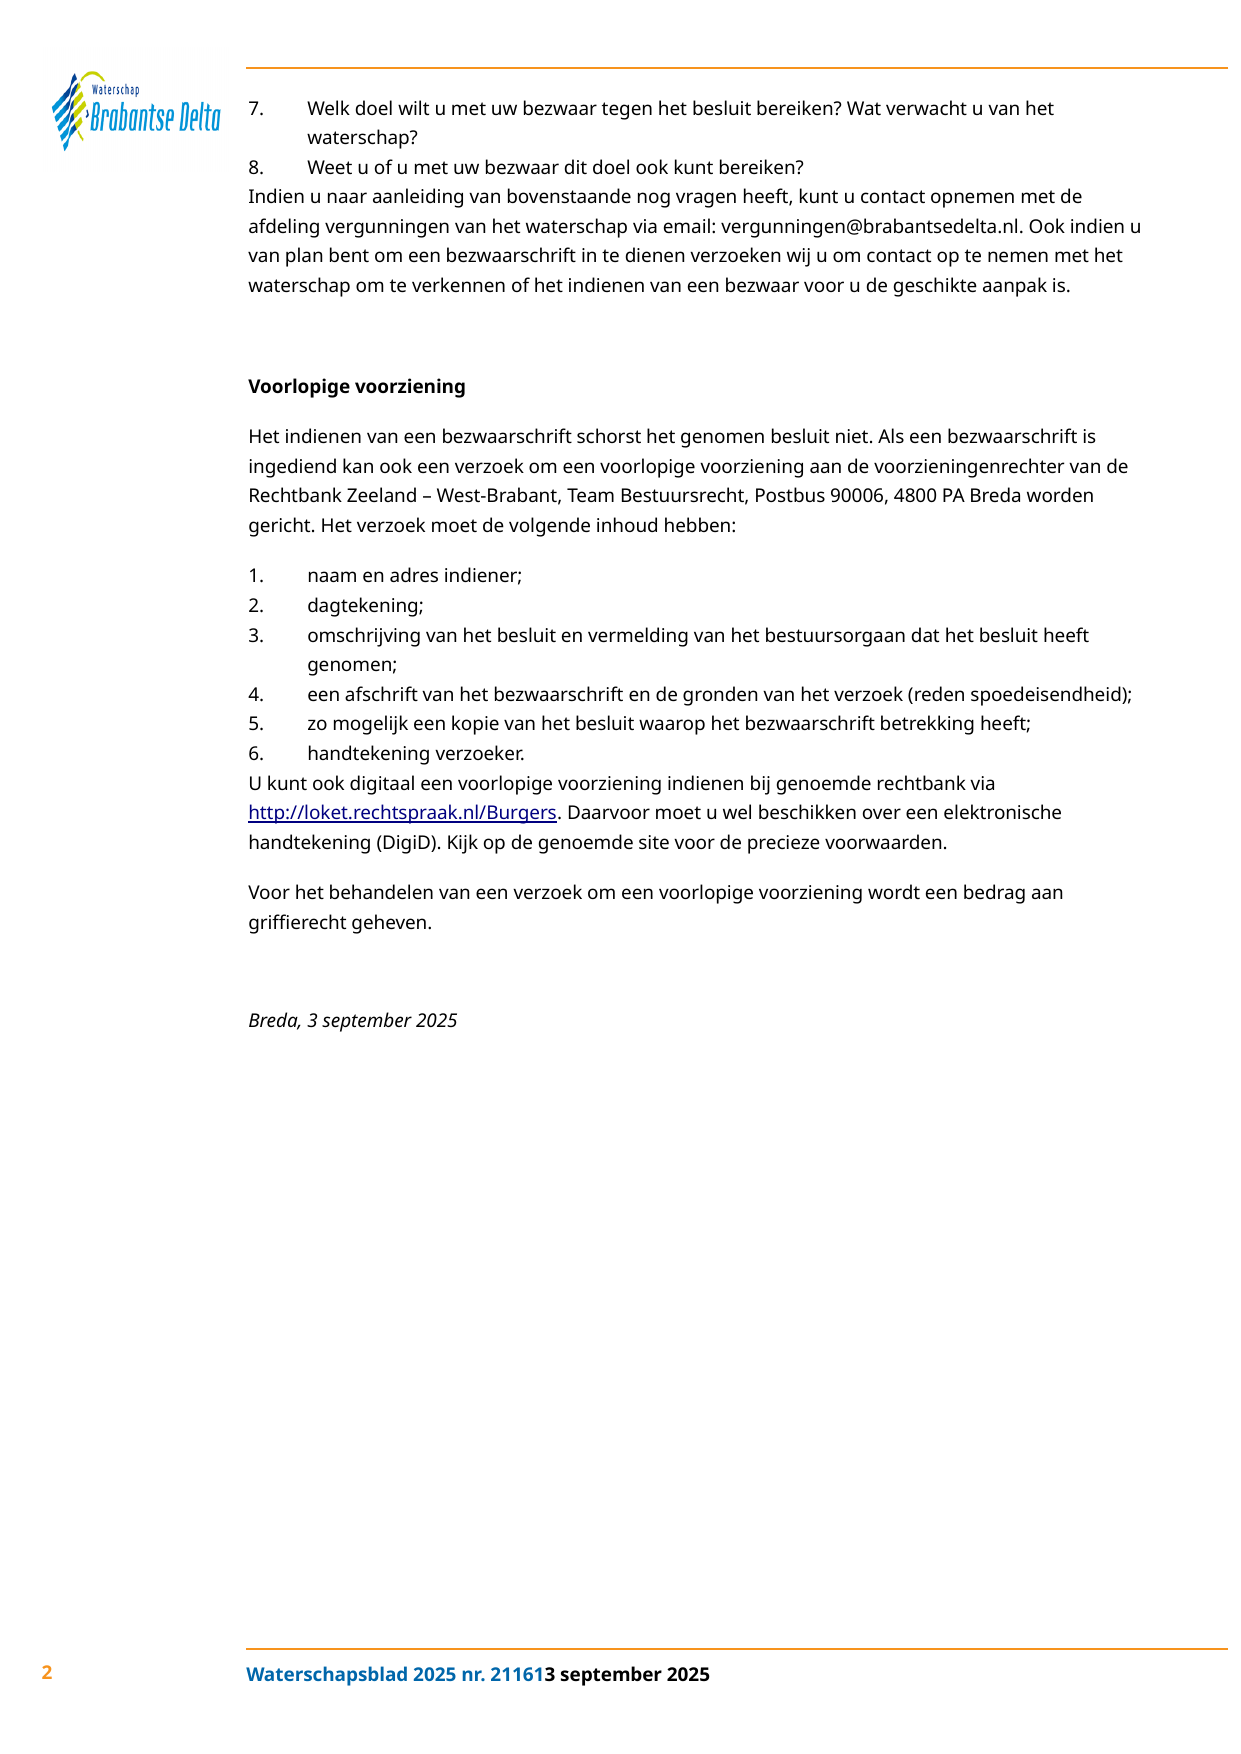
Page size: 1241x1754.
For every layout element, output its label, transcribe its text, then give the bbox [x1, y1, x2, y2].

text U kunt ook digitaal een voorlopige voorziening indienen bij genoemde rechtbank via http://loket.rechtspraak.nl/Burgers. Daarvoor moet u wel beschikken over een elektronische handtekening (DigiD). Kijk op de genoemde site voor de precieze voorwaarden. [248, 770, 1152, 855]
list handtekening verzoeker. [248, 740, 1152, 766]
text Voor het behandelen van een verzoek om een voorlopige voorziening wordt een bedrag aan griffierecht geheven. [248, 879, 1152, 935]
list Welk doel wilt u met uw bezwaar tegen het besluit bereiken? Wat verwacht u van het waterschap? [248, 95, 1152, 150]
text Voorlopige voorziening [248, 373, 1152, 399]
text Breda, 3 september 2025 [248, 1007, 1152, 1033]
list dagtekening; [248, 592, 1152, 618]
text Indien u naar aanleiding van bovenstaande nog vragen heeft, kunt u contact opnemen met de afdeling vergunningen van het waterschap via email: vergunningen@brabantsedelta.nl. Ook indien u van plan bent om een bezwaarschrift in te dienen verzoeken wij u om contact op te nemen met het waterschap om te verkennen of het indienen van een bezwaar voor u de geschikte aanpak is. [248, 183, 1152, 298]
text Het indienen van een bezwaarschrift schorst het genomen besluit niet. Als een bezwaarschrift is ingediend kan ook een verzoek om een voorlopige voorziening aan de voorzieningenrechter van de Rechtbank Zeeland – West-Brabant, Team Bestuursrecht, Postbus 90006, 4800 PA Breda worden gericht. Het verzoek moet de volgende inhoud hebben: [248, 423, 1152, 538]
list naam en adres indiener; [248, 563, 1152, 588]
list zo mogelijk een kopie van het besluit waarop het bezwaarschrift betrekking heeft; [248, 711, 1152, 736]
list omschrijving van het besluit en vermelding van het bestuursorgaan dat het besluit heeft genomen; [248, 622, 1152, 677]
list Weet u of u met uw bezwaar dit doel ook kunt bereiken? [248, 154, 1152, 180]
list een afschrift van het bezwaarschrift en de gronden van het verzoek (reden spoedeisendheid); [248, 681, 1152, 707]
picture [41, 47, 231, 172]
